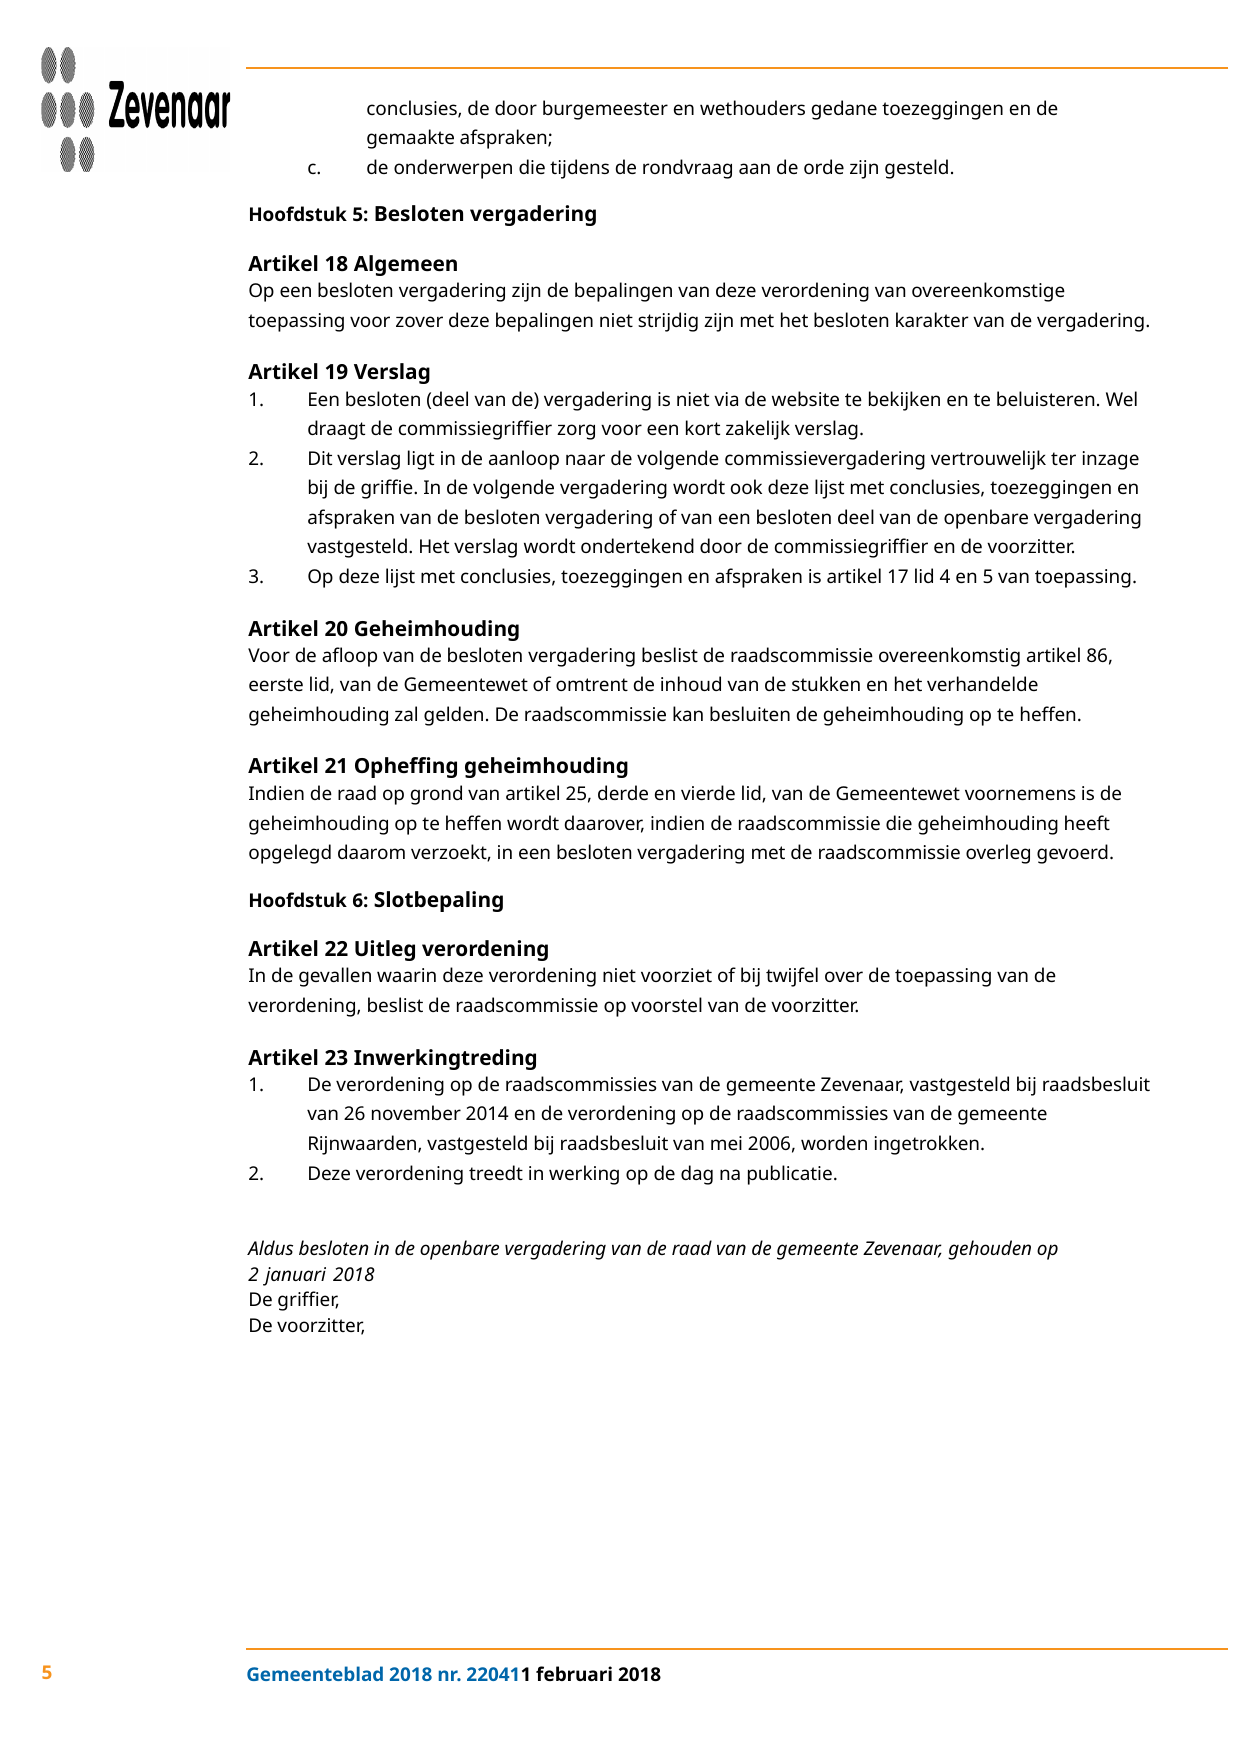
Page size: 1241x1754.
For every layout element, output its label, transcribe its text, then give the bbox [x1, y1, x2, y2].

text Hoofdstuk 5: Besloten vergadering [248, 199, 1152, 228]
text Op een besloten vergadering zijn de bepalingen van deze verordening van overeenkomstige toepassing voor zover deze bepalingen niet strijdig zijn met het besloten karakter van de vergadering. [248, 277, 1152, 333]
list Dit verslag ligt in de aanloop naar de volgende commissievergadering vertrouwelijk ter inzage bij de griffie. In de volgende vergadering wordt ook deze lijst met conclusies, toezeggingen en afspraken van de besloten vergadering of van een besloten deel van de openbare vergadering vastgesteld. Het verslag wordt ondertekend door de commissiegriffier en de voorzitter. [248, 445, 1152, 559]
text De voorzitter, [248, 1312, 1152, 1338]
text Artikel 21 Opheffing geheimhouding [248, 752, 1152, 780]
list Een besloten (deel van de) vergadering is niet via de website te bekijken en te beluisteren. Wel draagt de commissiegriffier zorg voor een kort zakelijk verslag. [248, 386, 1152, 441]
text Artikel 19 Verslag [248, 357, 1152, 386]
text De griffier, [248, 1286, 1152, 1312]
text Artikel 18 Algemeen [248, 249, 1152, 277]
text In de gevallen waarin deze verordening niet voorziet of bij twijfel over de toepassing van de verordening, beslist de raadscommissie op voorstel van de voorzitter. [248, 963, 1152, 1018]
text Hoofdstuk 6: Slotbepaling [248, 885, 1152, 913]
text Artikel 22 Uitleg verordening [248, 934, 1152, 963]
list conclusies, de door burgemeester en wethouders gedane toezeggingen en de gemaakte afspraken; [307, 95, 1152, 150]
text Voor de afloop van de besloten vergadering beslist de raadscommissie overeenkomstig artikel 86, eerste lid, van de Gemeentewet of omtrent de inhoud van de stukken en het verhandelde geheimhouding zal gelden. De raadscommissie kan besluiten de geheimhouding op te heffen. [248, 642, 1152, 727]
picture [41, 47, 231, 172]
list de onderwerpen die tijdens de rondvraag aan de orde zijn gesteld. [307, 154, 1152, 180]
list Op deze lijst met conclusies, toezeggingen en afspraken is artikel 17 lid 4 en 5 van toepassing. [248, 563, 1152, 589]
text Indien de raad op grond van artikel 25, derde en vierde lid, van de Gemeentewet voornemens is de geheimhouding op te heffen wordt daarover, indien de raadscommissie die geheimhouding heeft opgelegd daarom verzoekt, in een besloten vergadering met de raadscommissie overleg gevoerd. [248, 780, 1152, 865]
text Aldus besloten in de openbare vergadering van de raad van de gemeente Zevenaar, gehouden op 2 januari 2018 [248, 1235, 1152, 1286]
text Artikel 23 Inwerkingtreding [248, 1043, 1152, 1071]
list De verordening op de raadscommissies van de gemeente Zevenaar, vastgesteld bij raadsbesluit van 26 november 2014 en de verordening op de raadscommissies van de gemeente Rijnwaarden, vastgesteld bij raadsbesluit van mei 2006, worden ingetrokken. [248, 1071, 1152, 1156]
text Artikel 20 Geheimhouding [248, 614, 1152, 642]
list Deze verordening treedt in werking op de dag na publicatie. [248, 1160, 1152, 1186]
